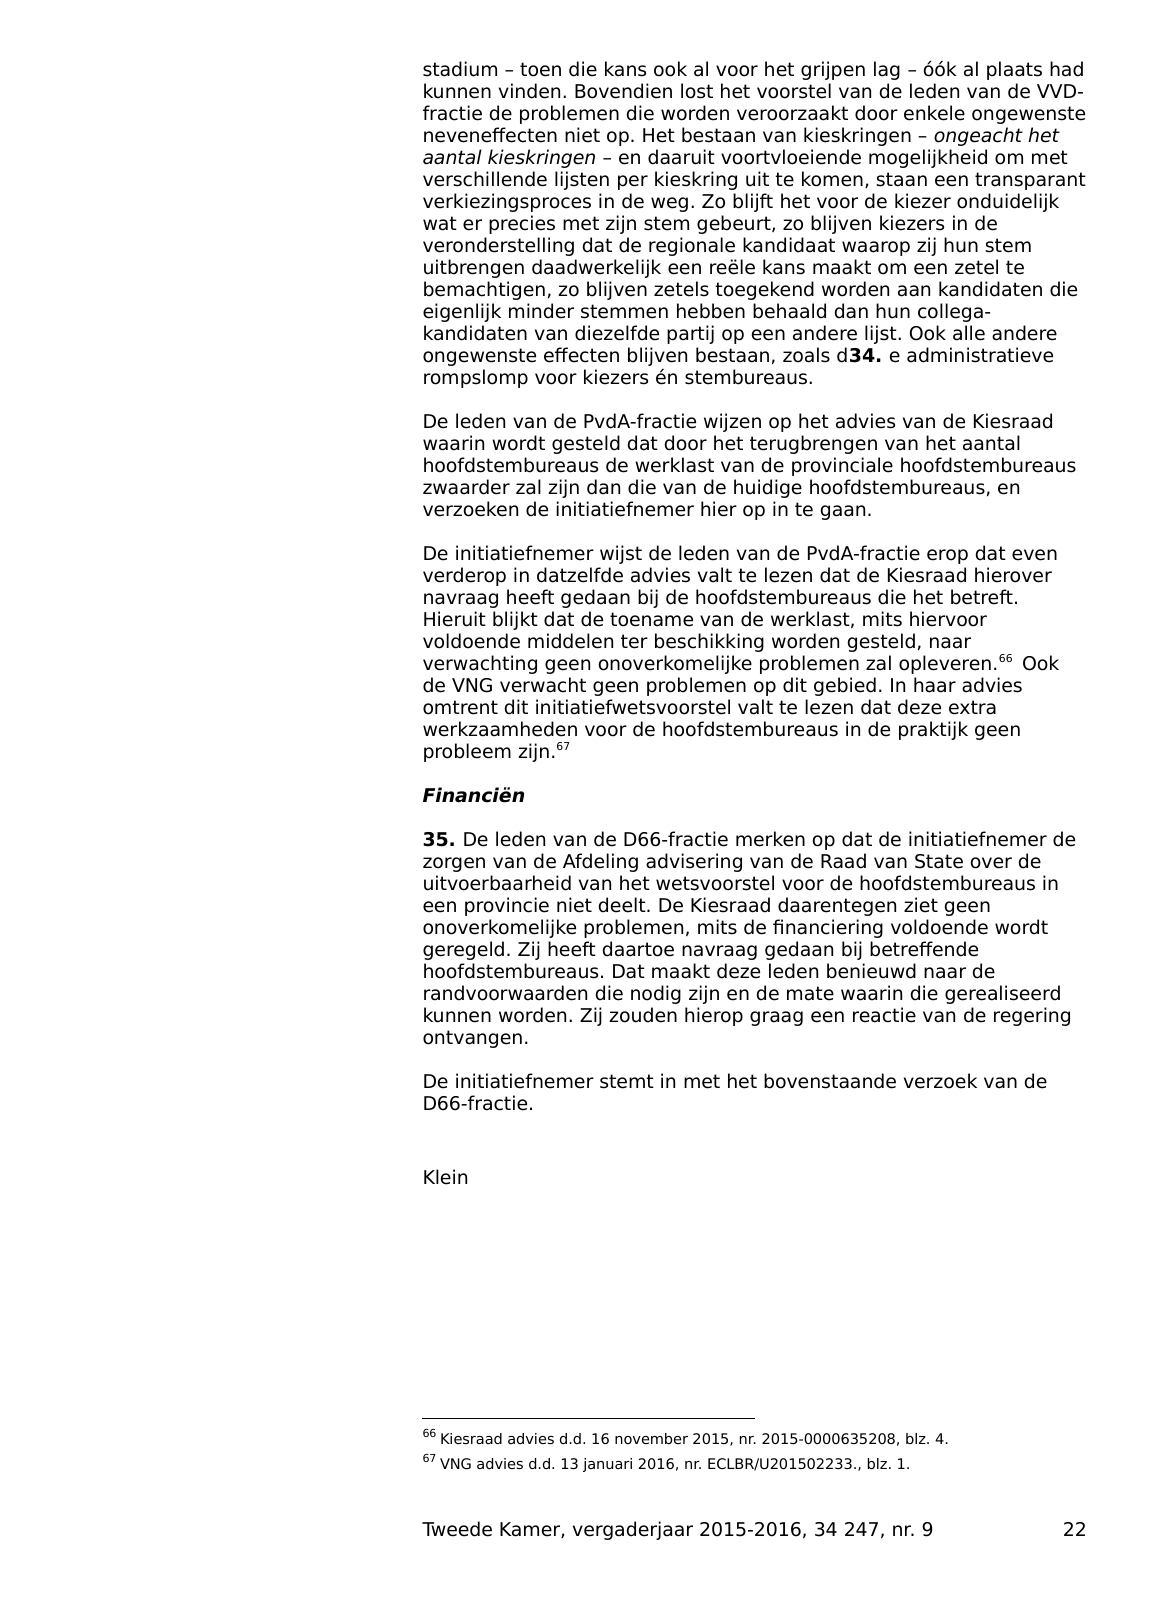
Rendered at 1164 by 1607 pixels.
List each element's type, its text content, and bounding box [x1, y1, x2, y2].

text Klein [422, 1145, 1087, 1189]
text VNG advies d.d. 13 januari 2016, nr. ECLBR/U201502233., blz. 1. [422, 1452, 1087, 1474]
subtitle Financiën [422, 785, 1087, 807]
text De initiatiefnemer stemt in met het bovenstaande verzoek van de D66-fractie. [422, 1071, 1087, 1115]
text 35. De leden van de D66-fractie merken op dat de initiatiefnemer de zorgen van de Afdeling advisering van de Raad van State over de uitvoerbaarheid van het wetsvoorstel voor de hoofdstembureaus in een provincie niet deelt. De Kiesraad daarentegen ziet geen onoverkomelijke problemen, mits de financiering voldoende wordt geregeld. Zij heeft daartoe navraag gedaan bij betreffende hoofdstembureaus. Dat maakt deze leden benieuwd naar de randvoorwaarden die nodig zijn en de mate waarin die gerealiseerd kunnen worden. Zij zouden hierop graag een reactie van de regering ontvangen. [422, 829, 1087, 1049]
text De leden van de PvdA-fractie wijzen op het advies van de Kiesraad waarin wordt gesteld dat door het terugbrengen van het aantal hoofdstembureaus de werklast van de provinciale hoofdstembureaus zwaarder zal zijn dan die van de huidige hoofdstembureaus, en verzoeken de initiatiefnemer hier op in te gaan. [422, 411, 1087, 521]
text De initiatiefnemer wijst de leden van de PvdA-fractie erop dat even verderop in datzelfde advies valt te lezen dat de Kiesraad hierover navraag heeft gedaan bij de hoofdstembureaus die het betreft. Hieruit blijkt dat de toename van de werklast, mits hiervoor voldoende middelen ter beschikking worden gesteld, naar verwachting geen onoverkomelijke problemen zal opleveren. Ook de VNG verwacht geen problemen op dit gebied. In haar advies omtrent dit initiatiefwetsvoorstel valt te lezen dat deze extra werkzaamheden voor de hoofdstembureaus in de praktijk geen probleem zijn. [422, 543, 1087, 763]
text stadium – toen die kans ook al voor het grijpen lag – óók al plaats had kunnen vinden. Bovendien lost het voorstel van de leden van de VVD-fractie de problemen die worden veroorzaakt door enkele ongewenste neveneffecten niet op. Het bestaan van kieskringen – ongeacht het aantal kieskringen – en daaruit voortvloeiende mogelijkheid om met verschillende lijsten per kieskring uit te komen, staan een transparant verkiezingsproces in de weg. Zo blijft het voor de kiezer onduidelijk wat er precies met zijn stem gebeurt, zo blijven kiezers in de veronderstelling dat de regionale kandidaat waarop zij hun stem uitbrengen daadwerkelijk een reële kans maakt om een zetel te bemachtigen, zo blijven zetels toegekend worden aan kandidaten die eigenlijk minder stemmen hebben behaald dan hun collega-kandidaten van diezelfde partij op een andere lijst. Ook alle andere ongewenste effecten blijven bestaan, zoals d34. e administratieve rompslomp voor kiezers én stembureaus. [422, 59, 1087, 389]
text Kiesraad advies d.d. 16 november 2015, nr. 2015-0000635208, blz. 4. [422, 1427, 1087, 1449]
